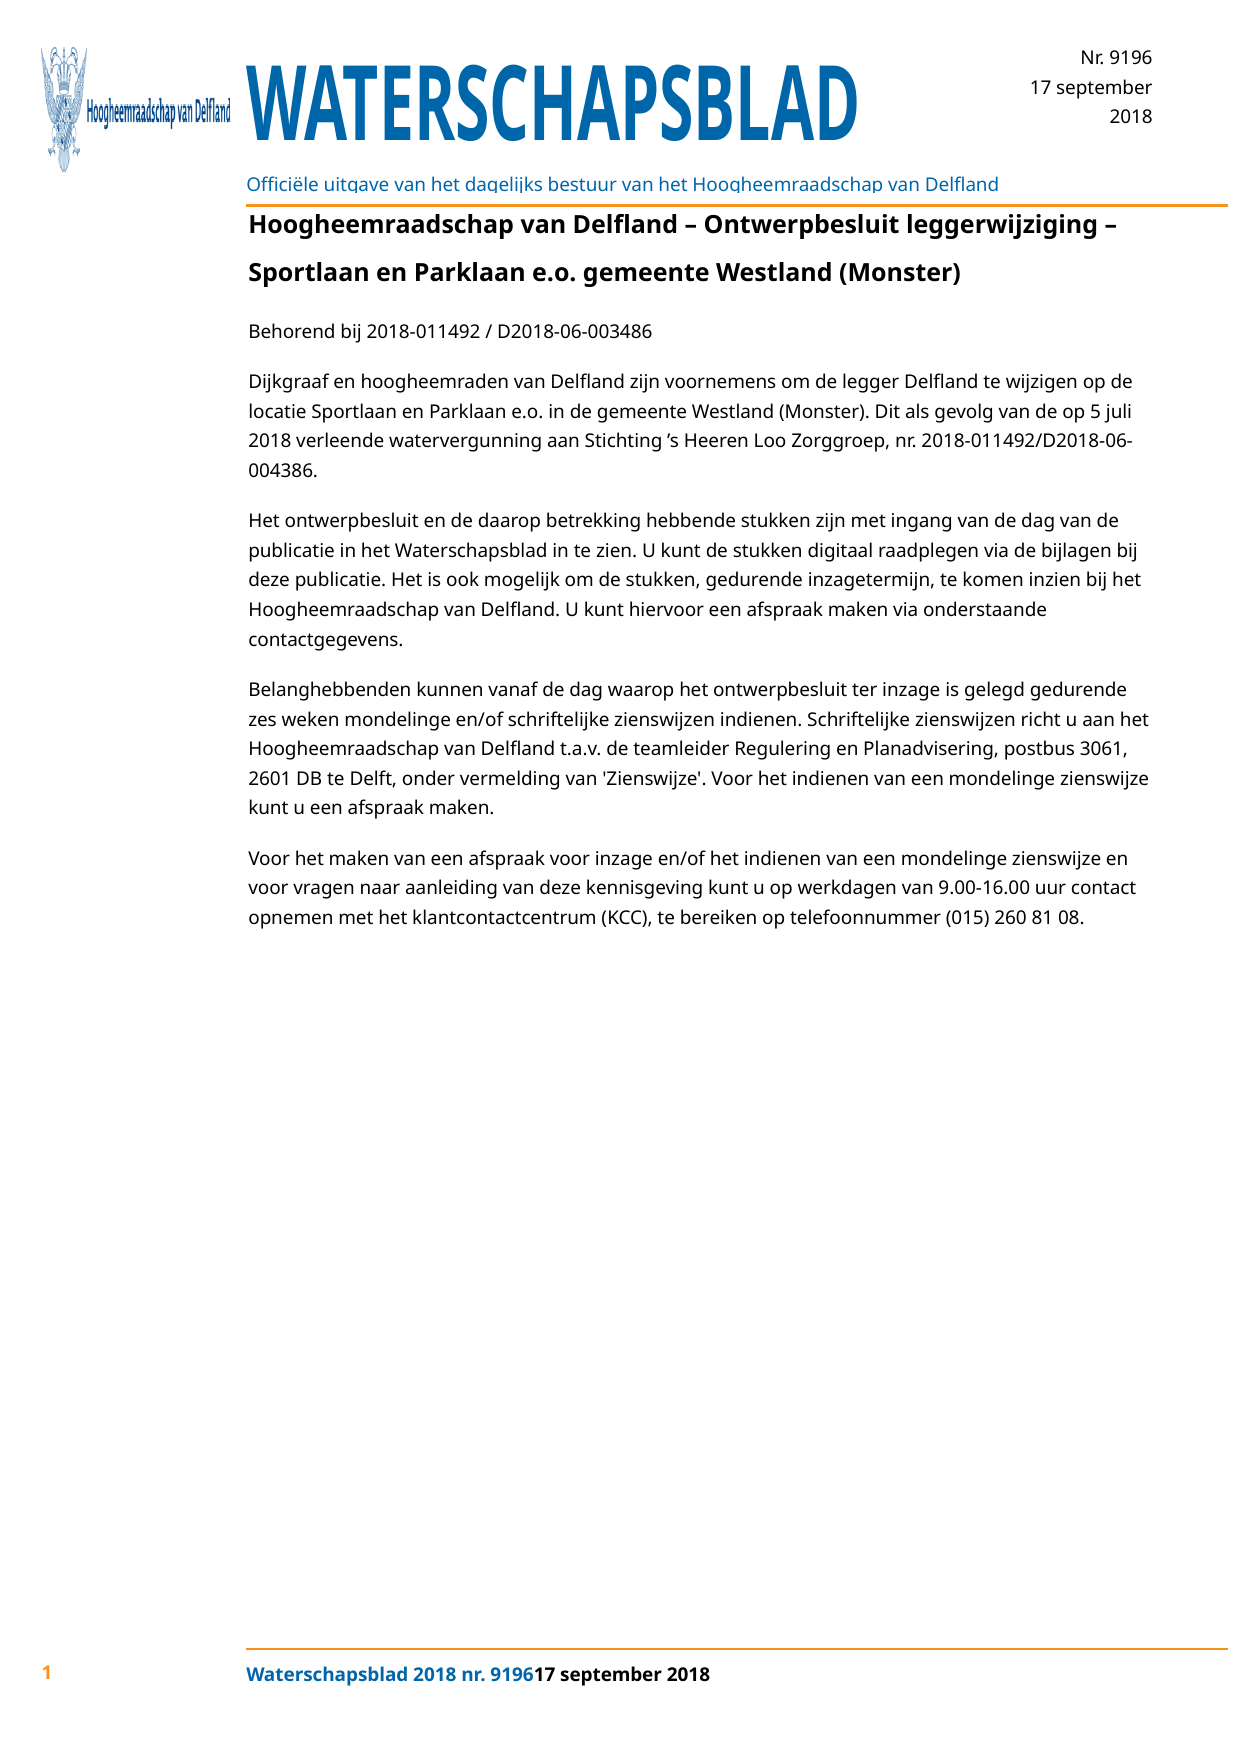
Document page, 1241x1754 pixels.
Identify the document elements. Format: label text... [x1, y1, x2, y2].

text Voor het maken van een afspraak voor inzage en/of het indienen van een mondelinge zienswijze en voor vragen naar aanleiding van deze kennisgeving kunt u op werkdagen van 9.00-16.00 uur contact opnemen met het klantcontactcentrum (KCC), te bereiken op telefoonnummer (015) 260 81 08. [248, 845, 1152, 930]
text Hoogheemraadschap van Delfland – Ontwerpbesluit leggerwijziging – Sportlaan en Parklaan e.o. gemeente Westland (Monster) [248, 207, 1152, 288]
text Belanghebbenden kunnen vanaf de dag waarop het ontwerpbesluit ter inzage is gelegd gedurende zes weken mondelinge en/of schriftelijke zienswijzen indienen. Schriftelijke zienswijzen richt u aan het Hoogheemraadschap van Delfland t.a.v. de teamleider Regulering en Planadvisering, postbus 3061, 2601 DB te Delft, onder vermelding van 'Zienswijze'. Voor het indienen van een mondelinge zienswijze kunt u een afspraak maken. [248, 676, 1152, 820]
picture [41, 47, 231, 172]
text Het ontwerpbesluit en de daarop betrekking hebbende stukken zijn met ingang van de dag van de publicatie in het Waterschapsblad in te zien. U kunt de stukken digitaal raadplegen via de bijlagen bij deze publicatie. Het is ook mogelijk om de stukken, gedurende inzagetermijn, te komen inzien bij het Hoogheemraadschap van Delfland. U kunt hiervoor een afspraak maken via onderstaande contactgegevens. [248, 507, 1152, 652]
text Behorend bij 2018-011492 / D2018-06-003486 [248, 318, 1152, 344]
text Dijkgraaf en hoogheemraden van Delfland zijn voornemens om de legger Delfland te wijzigen op de locatie Sportlaan en Parklaan e.o. in de gemeente Westland (Monster). Dit als gevolg van de op 5 juli 2018 verleende watervergunning aan Stichting ’s Heeren Loo Zorggroep, nr. 2018-011492/D2018-06-004386. [248, 368, 1152, 483]
